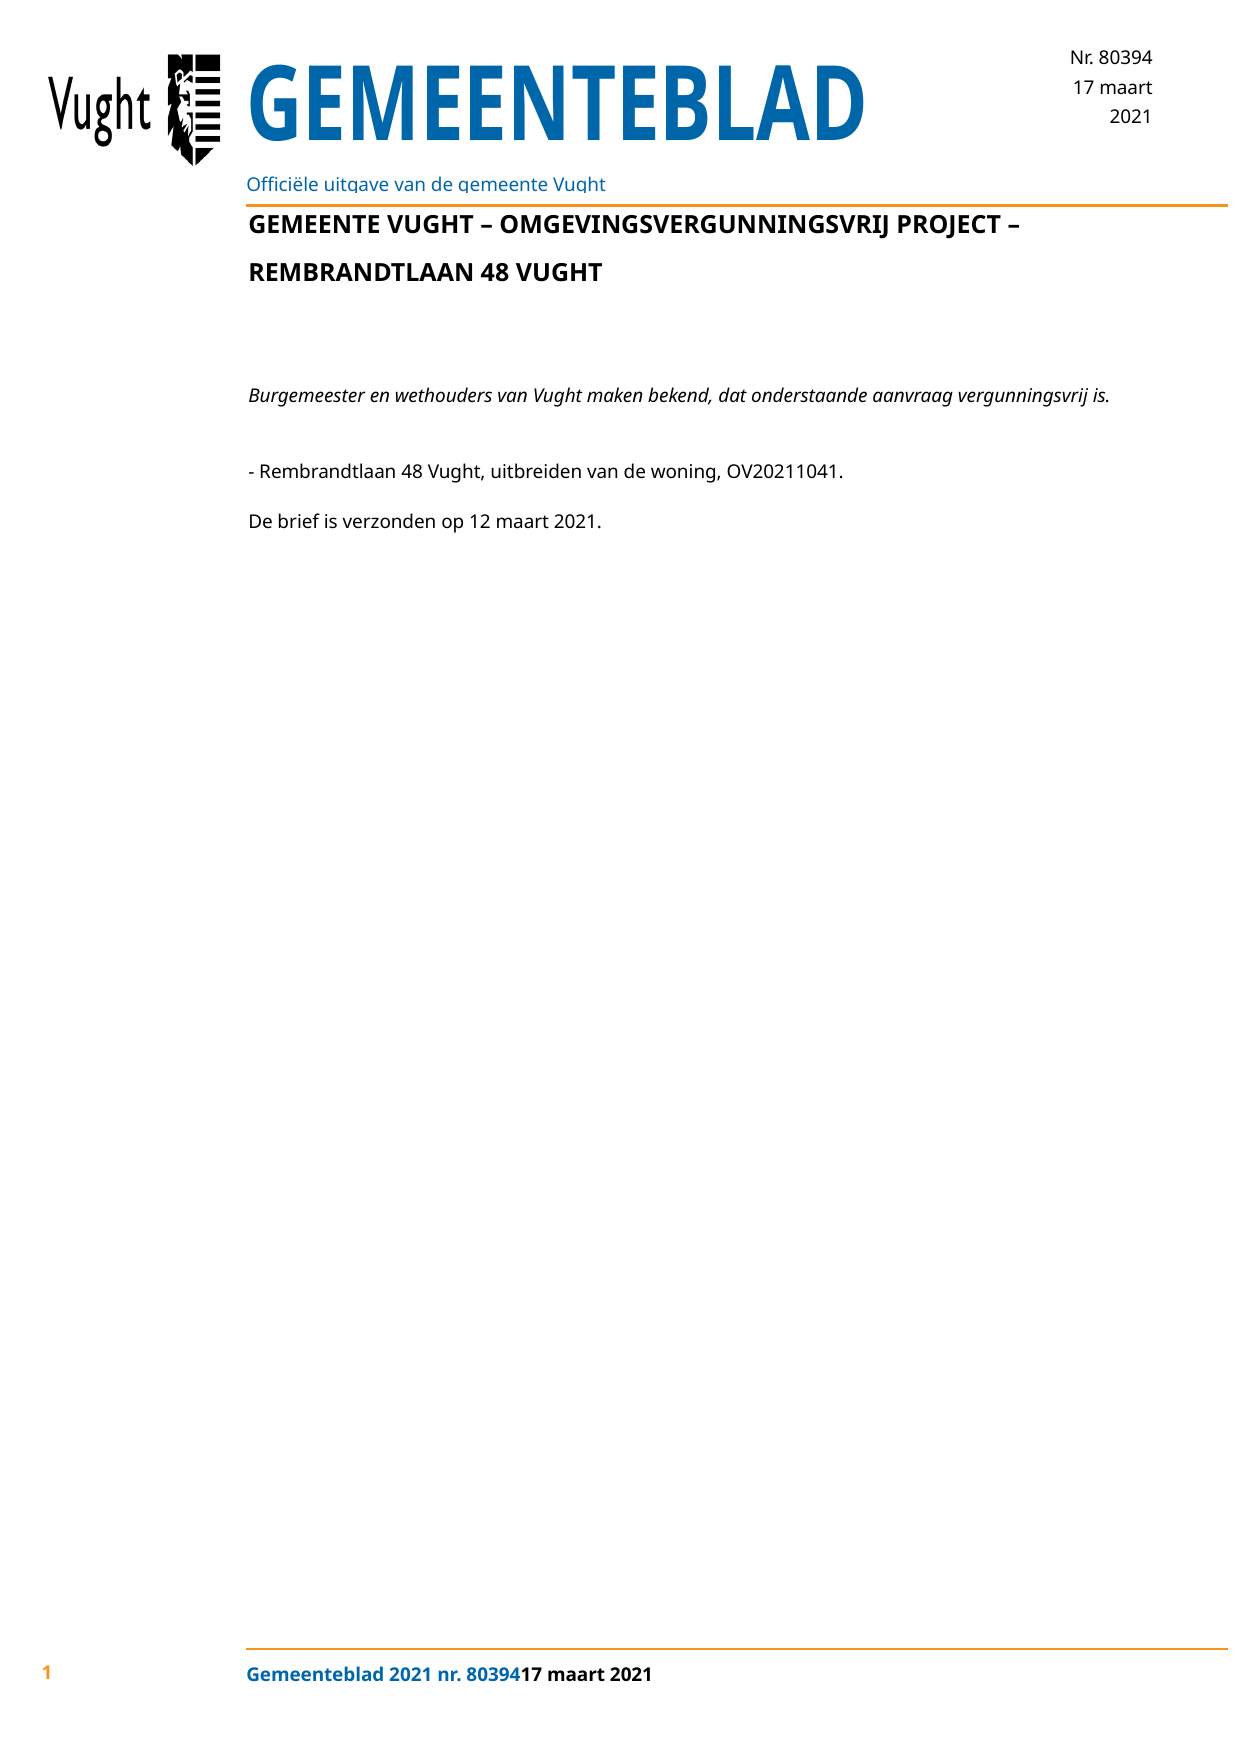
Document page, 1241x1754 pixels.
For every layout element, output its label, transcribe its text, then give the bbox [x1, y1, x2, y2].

text GEMEENTE VUGHT – OMGEVINGSVERGUNNINGSVRIJ PROJECT – REMBRANDTLAAN 48 VUGHT [248, 207, 1152, 288]
text - Rembrandtlaan 48 Vught, uitbreiden van de woning, OV20211041. [248, 458, 1152, 484]
text Burgemeester en wethouders van Vught maken bekend, dat onderstaande aanvraag vergunningsvrij is. [248, 382, 1152, 408]
picture [41, 47, 231, 172]
text De brief is verzonden op 12 maart 2021. [248, 508, 1152, 534]
